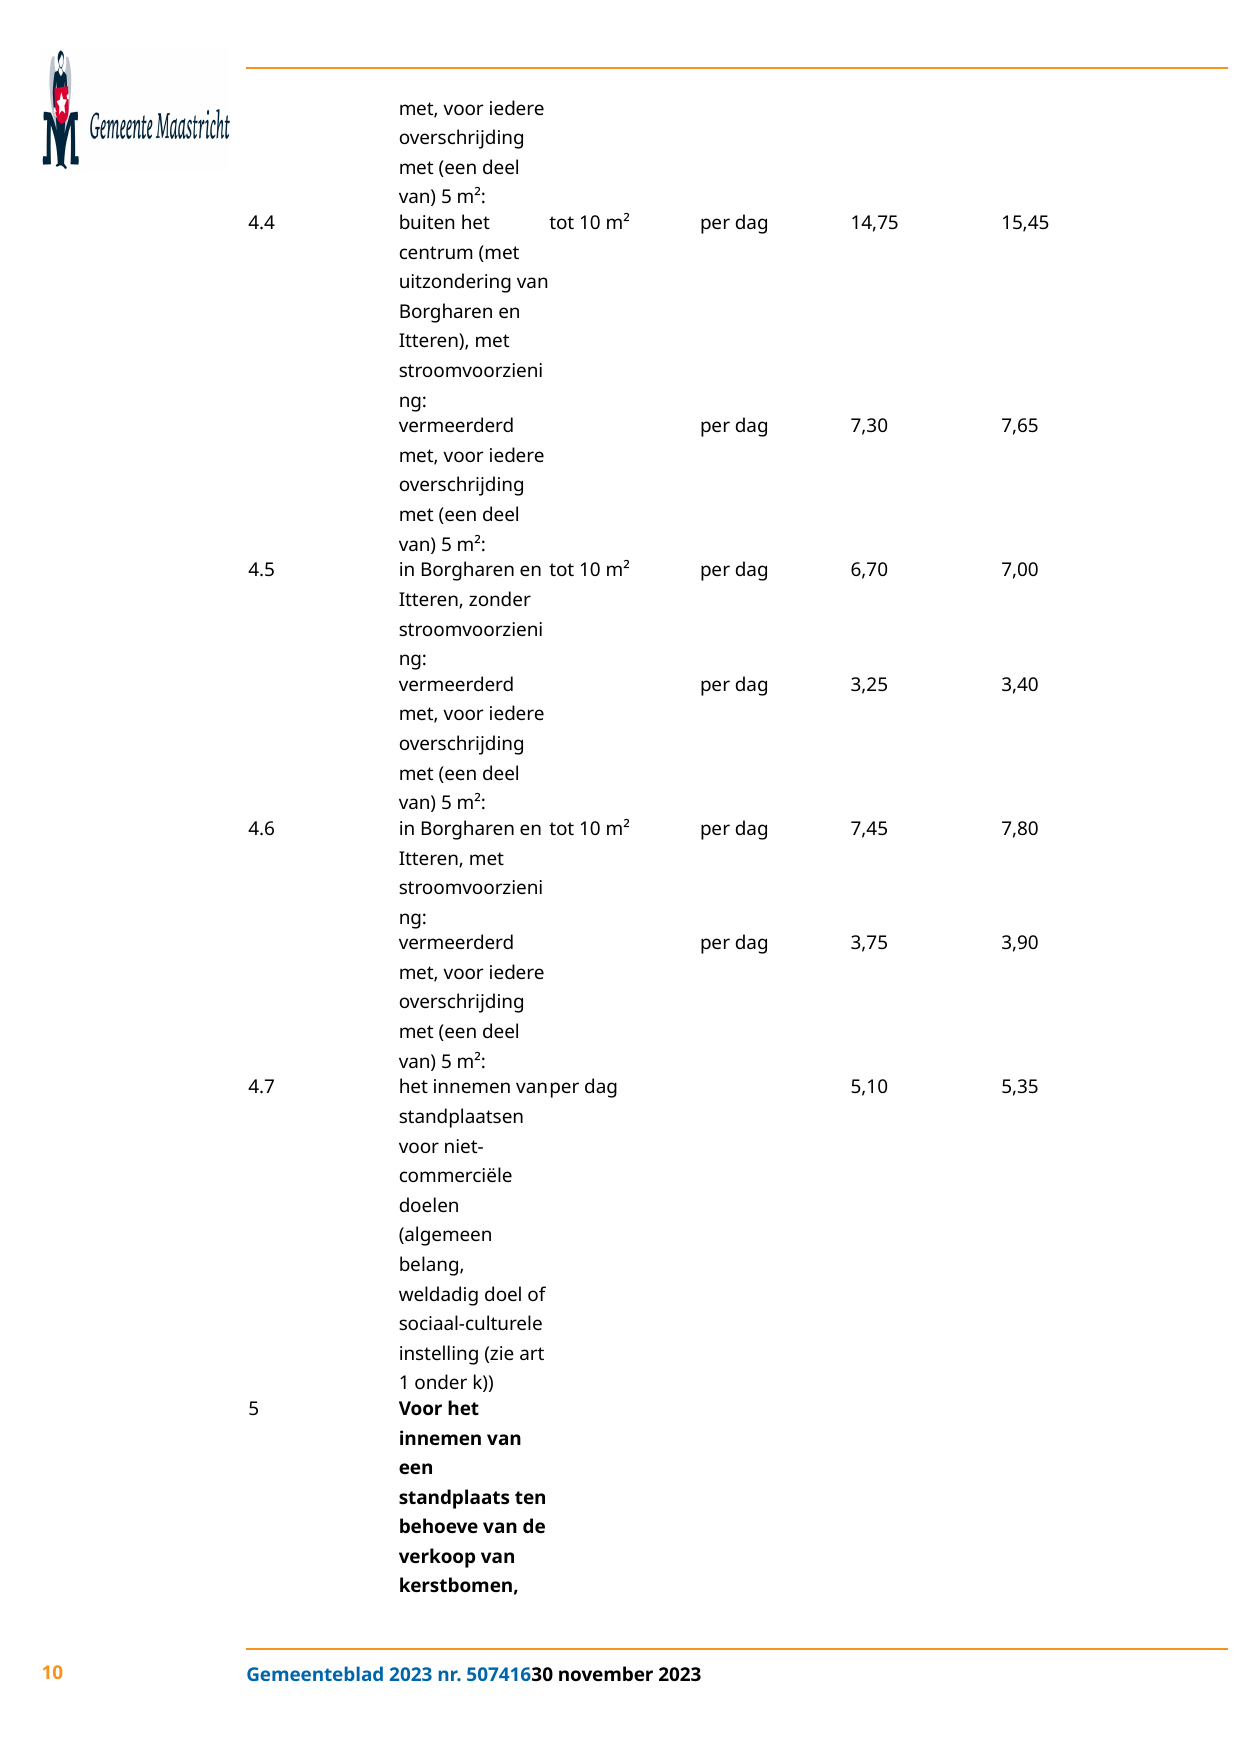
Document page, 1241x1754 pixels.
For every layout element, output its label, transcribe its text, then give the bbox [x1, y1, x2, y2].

table_cell Voor het innemen van een standplaats ten behoeve van de verkoop van kerstbomen, [399, 1395, 549, 1598]
table_cell [549, 930, 700, 1074]
table_cell [1001, 1395, 1152, 1598]
table_cell 14,75 [850, 209, 1001, 412]
table_cell per dag [700, 557, 850, 671]
table_cell tot 10 m² [549, 557, 700, 671]
table_cell per dag [700, 209, 850, 412]
table_cell 5 [248, 1395, 398, 1598]
table_cell buiten het centrum (met uitzondering van Borgharen en Itteren), met stroomvoorziening: [399, 209, 549, 412]
table_cell 5,35 [1001, 1074, 1152, 1395]
table_cell [700, 95, 850, 209]
table_cell het innemen van standplaatsen voor niet-commerciële doelen (algemeen belang, weldadig doel of sociaal-culturele instelling (zie art 1 onder k)) [399, 1074, 549, 1395]
table_cell per dag [700, 815, 850, 929]
table_cell 5,10 [850, 1074, 1001, 1395]
table_cell 4.5 [248, 557, 398, 671]
table_cell [248, 413, 398, 557]
table_cell in Borgharen en Itteren, met stroomvoorziening: [399, 815, 549, 929]
table_cell 3,90 [1001, 930, 1152, 1074]
table_cell [850, 95, 1001, 209]
table_cell [248, 930, 398, 1074]
table_cell per dag [549, 1074, 700, 1395]
table_cell 7,65 [1001, 413, 1152, 557]
table_cell 4.4 [248, 209, 398, 412]
table_cell in Borgharen en Itteren, zonder stroomvoorziening: [399, 557, 549, 671]
table_cell 7,00 [1001, 557, 1152, 671]
table_cell [700, 1395, 850, 1598]
table_cell 15,45 [1001, 209, 1152, 412]
table_cell [549, 671, 700, 815]
table_cell per dag [700, 930, 850, 1074]
table_cell 4.7 [248, 1074, 398, 1395]
table_cell 4.6 [248, 815, 398, 929]
table_cell 7,30 [850, 413, 1001, 557]
table_cell per dag [700, 413, 850, 557]
table_cell 3,75 [850, 930, 1001, 1074]
table_cell vermeerderd met, voor iedere overschrijding met (een deel van) 5 m²: [399, 930, 549, 1074]
table_cell tot 10 m² [549, 815, 700, 929]
table_cell 7,45 [850, 815, 1001, 929]
table_cell 6,70 [850, 557, 1001, 671]
table_cell [850, 1395, 1001, 1598]
table_cell [549, 95, 700, 209]
table_cell tot 10 m² [549, 209, 700, 412]
table_cell [248, 95, 398, 209]
table_cell [1001, 95, 1152, 209]
table_cell 3,25 [850, 671, 1001, 815]
table_cell vermeerderd met, voor iedere overschrijding met (een deel van) 5 m²: [399, 671, 549, 815]
picture [41, 47, 231, 172]
table_cell per dag [700, 671, 850, 815]
table_cell [700, 1074, 850, 1395]
table_cell [248, 671, 398, 815]
table_cell 3,40 [1001, 671, 1152, 815]
table_cell [549, 413, 700, 557]
table_cell vermeerderd met, voor iedere overschrijding met (een deel van) 5 m²: [399, 413, 549, 557]
table_cell 7,80 [1001, 815, 1152, 929]
table_cell met, voor iedere overschrijding met (een deel van) 5 m²: [399, 95, 549, 209]
table_cell [549, 1395, 700, 1598]
